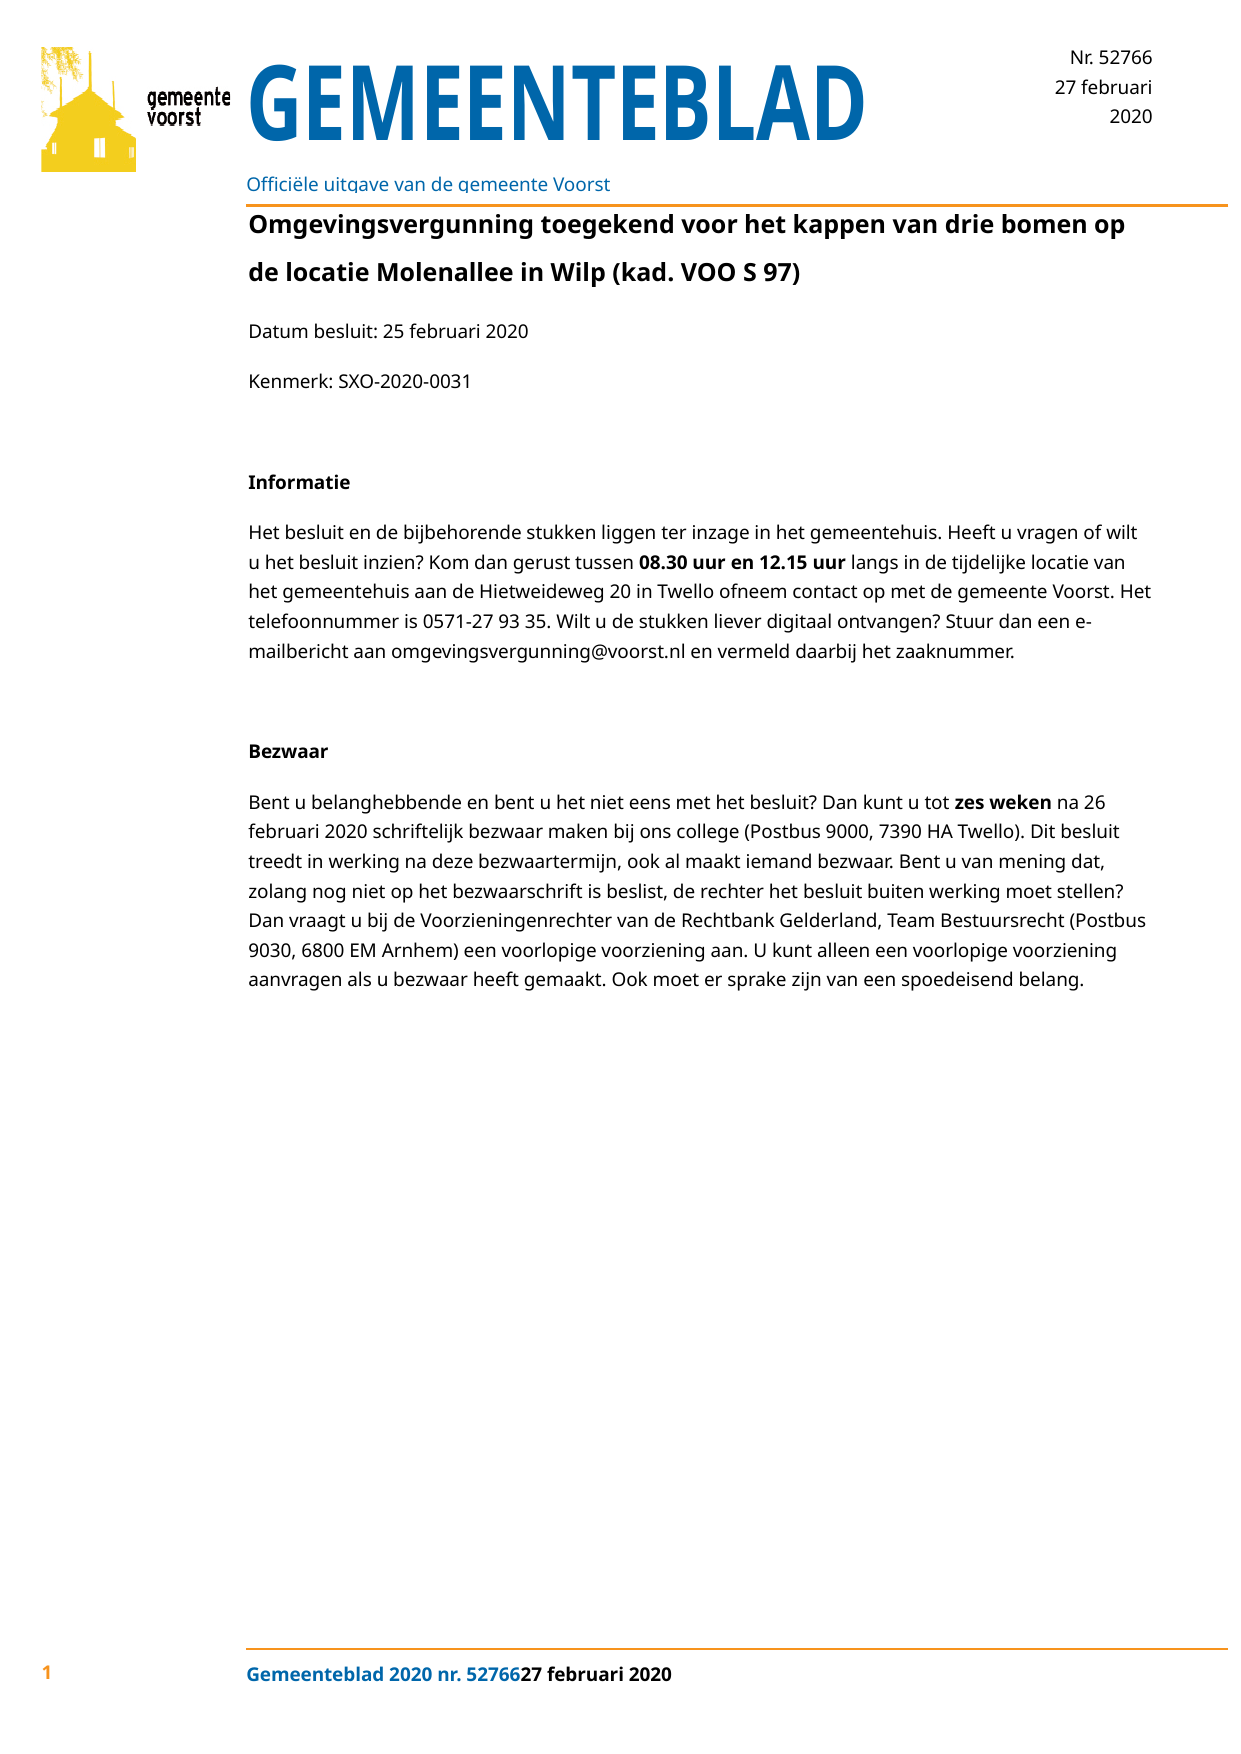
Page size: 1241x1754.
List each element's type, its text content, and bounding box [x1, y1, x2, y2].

picture [41, 47, 231, 172]
text Bezwaar [248, 739, 1152, 764]
text Informatie [248, 469, 1152, 495]
text Omgevingsvergunning toegekend voor het kappen van drie bomen op de locatie Molenallee in Wilp (kad. VOO S 97) [248, 207, 1152, 288]
text Het besluit en de bijbehorende stukken liggen ter inzage in het gemeentehuis. Heeft u vragen of wilt u het besluit inzien? Kom dan gerust tussen 08.30 uur en 12.15 uur langs in de tijdelijke locatie van het gemeentehuis aan de Hietweideweg 20 in Twello ofneem contact op met de gemeente Voorst. Het telefoonnummer is 0571-27 93 35. Wilt u de stukken liever digitaal ontvangen? Stuur dan een e-mailbericht aan omgevingsvergunning@voorst.nl en vermeld daarbij het zaaknummer. [248, 519, 1152, 664]
text Datum besluit: 25 februari 2020 [248, 318, 1152, 344]
text Bent u belanghebbende en bent u het niet eens met het besluit? Dan kunt u tot zes weken na 26 februari 2020 schriftelijk bezwaar maken bij ons college (Postbus 9000, 7390 HA Twello). Dit besluit treedt in werking na deze bezwaartermijn, ook al maakt iemand bezwaar. Bent u van mening dat, zolang nog niet op het bezwaarschrift is beslist, de rechter het besluit buiten werking moet stellen? Dan vraagt u bij de Voorzieningenrechter van de Rechtbank Gelderland, Team Bestuursrecht (Postbus 9030, 6800 EM Arnhem) een voorlopige voorziening aan. U kunt alleen een voorlopige voorziening aanvragen als u bezwaar heeft gemaakt. Ook moet er sprake zijn van een spoedeisend belang. [248, 789, 1152, 992]
text Kenmerk: SXO-2020-0031 [248, 368, 1152, 394]
